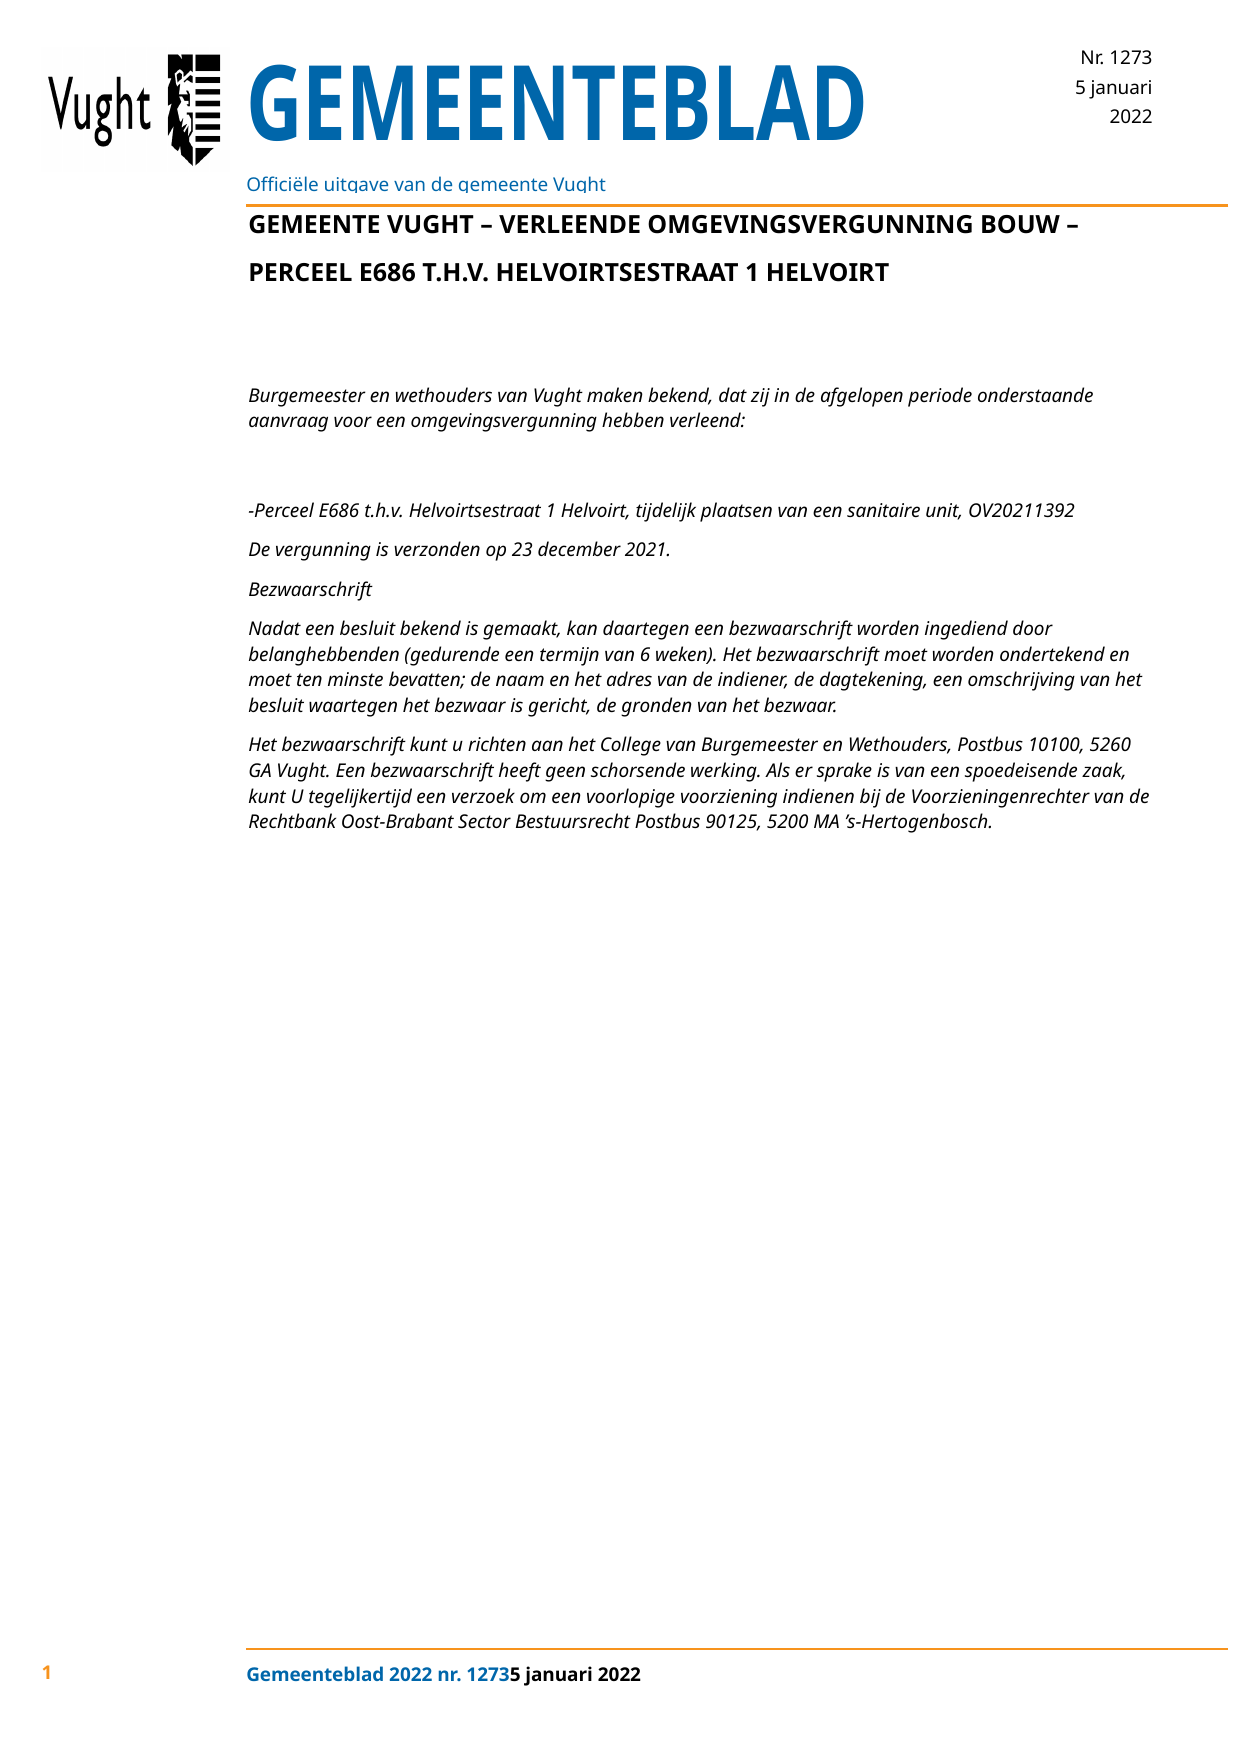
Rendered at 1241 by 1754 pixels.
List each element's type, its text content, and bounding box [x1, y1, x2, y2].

text Bezwaarschrift [248, 576, 1152, 602]
picture [41, 47, 231, 172]
text Nadat een besluit bekend is gemaakt, kan daartegen een bezwaarschrift worden ingediend door belanghebbenden (gedurende een termijn van 6 weken). Het bezwaarschrift moet worden ondertekend en moet ten minste bevatten; de naam en het adres van de indiener, de dagtekening, een omschrijving van het besluit waartegen het bezwaar is gericht, de gronden van het bezwaar. [248, 615, 1152, 718]
text -Perceel E686 t.h.v. Helvoirtsestraat 1 Helvoirt, tijdelijk plaatsen van een sanitaire unit, OV20211392 [248, 497, 1152, 523]
text Het bezwaarschrift kunt u richten aan het College van Burgemeester en Wethouders, Postbus 10100, 5260 GA Vught. Een bezwaarschrift heeft geen schorsende werking. Als er sprake is van een spoedeisende zaak, kunt U tegelijkertijd een verzoek om een voorlopige voorziening indienen bij de Voorzieningenrechter van de Rechtbank Oost-Brabant Sector Bestuursrecht Postbus 90125, 5200 MA ’s-Hertogenbosch. [248, 732, 1152, 834]
text Burgemeester en wethouders van Vught maken bekend, dat zij in de afgelopen periode onderstaande aanvraag voor een omgevingsvergunning hebben verleend: [248, 382, 1152, 433]
text De vergunning is verzonden op 23 december 2021. [248, 537, 1152, 562]
text GEMEENTE VUGHT – VERLEENDE OMGEVINGSVERGUNNING BOUW – PERCEEL E686 T.H.V. HELVOIRTSESTRAAT 1 HELVOIRT [248, 207, 1152, 288]
